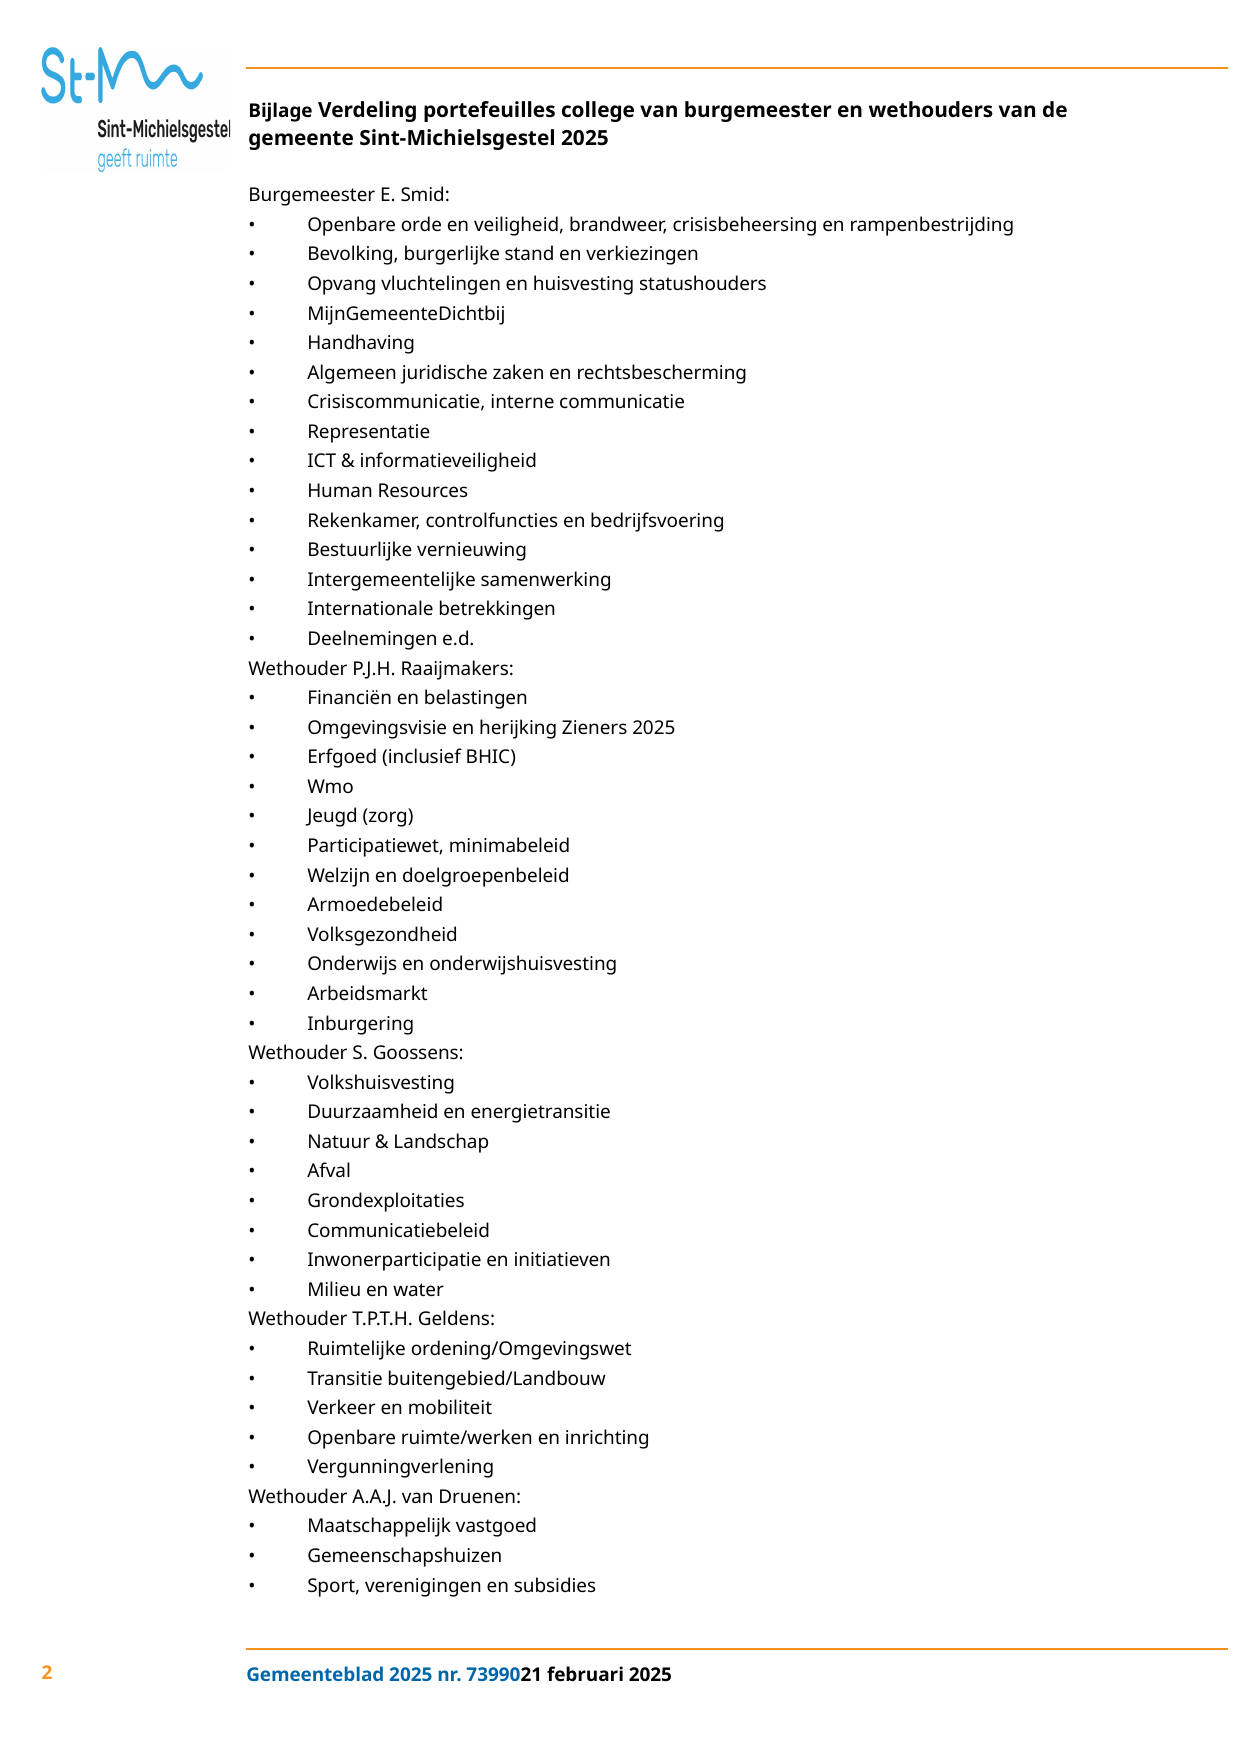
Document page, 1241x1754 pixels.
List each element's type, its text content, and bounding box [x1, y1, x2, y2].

list Bestuurlijke vernieuwing [248, 536, 1152, 562]
list Omgevingsvisie en herijking Zieners 2025 [248, 714, 1152, 739]
list Welzijn en doelgroepenbeleid [248, 862, 1152, 887]
picture [41, 47, 231, 172]
list Maatschappelijk vastgoed [248, 1513, 1152, 1538]
list ICT & informatieveiligheid [248, 448, 1152, 473]
list Armoedebeleid [248, 891, 1152, 917]
list MijnGemeenteDichtbij [248, 300, 1152, 325]
list Transitie buitengebied/Landbouw [248, 1365, 1152, 1390]
list Vergunningverlening [248, 1453, 1152, 1479]
list Handhaving [248, 329, 1152, 355]
list Wmo [248, 773, 1152, 799]
list Opvang vluchtelingen en huisvesting statushouders [248, 270, 1152, 296]
text Bijlage Verdeling portefeuilles college van burgemeester en wethouders van de gemeente Sint-Michielsgestel 2025 [248, 95, 1152, 152]
list Ruimtelijke ordening/Omgevingswet [248, 1335, 1152, 1361]
list Volkshuisvesting [248, 1069, 1152, 1094]
list Onderwijs en onderwijshuisvesting [248, 951, 1152, 976]
text Wethouder S. Goossens: [248, 1039, 1152, 1065]
list Arbeidsmarkt [248, 980, 1152, 1006]
list Verkeer en mobiliteit [248, 1394, 1152, 1420]
list Inburgering [248, 1010, 1152, 1035]
list Duurzaamheid en energietransitie [248, 1098, 1152, 1124]
list Erfgoed (inclusief BHIC) [248, 743, 1152, 769]
list Rekenkamer, controlfuncties en bedrijfsvoering [248, 507, 1152, 532]
list Grondexploitaties [248, 1187, 1152, 1213]
list Openbare ruimte/werken en inrichting [248, 1424, 1152, 1449]
text Burgemeester E. Smid: [248, 181, 1152, 207]
list Human Resources [248, 477, 1152, 503]
list Bevolking, burgerlijke stand en verkiezingen [248, 241, 1152, 266]
list Internationale betrekkingen [248, 596, 1152, 621]
list Representatie [248, 418, 1152, 444]
list Crisiscommunicatie, interne communicatie [248, 388, 1152, 414]
list Sport, verenigingen en subsidies [248, 1572, 1152, 1597]
list Communicatiebeleid [248, 1217, 1152, 1242]
text Wethouder T.P.T.H. Geldens: [248, 1306, 1152, 1331]
list Volksgezondheid [248, 921, 1152, 947]
list Inwonerparticipatie en initiatieven [248, 1246, 1152, 1272]
list Intergemeentelijke samenwerking [248, 566, 1152, 592]
list Openbare orde en veiligheid, brandweer, crisisbeheersing en rampenbestrijding [248, 211, 1152, 237]
list Gemeenschapshuizen [248, 1542, 1152, 1568]
list Natuur & Landschap [248, 1128, 1152, 1154]
list Milieu en water [248, 1276, 1152, 1302]
text Wethouder P.J.H. Raaijmakers: [248, 655, 1152, 680]
list Deelnemingen e.d. [248, 625, 1152, 651]
list Jeugd (zorg) [248, 803, 1152, 828]
text Wethouder A.A.J. van Druenen: [248, 1483, 1152, 1509]
list Participatiewet, minimabeleid [248, 832, 1152, 858]
list Financiën en belastingen [248, 684, 1152, 710]
list Algemeen juridische zaken en rechtsbescherming [248, 359, 1152, 384]
list Afval [248, 1158, 1152, 1183]
